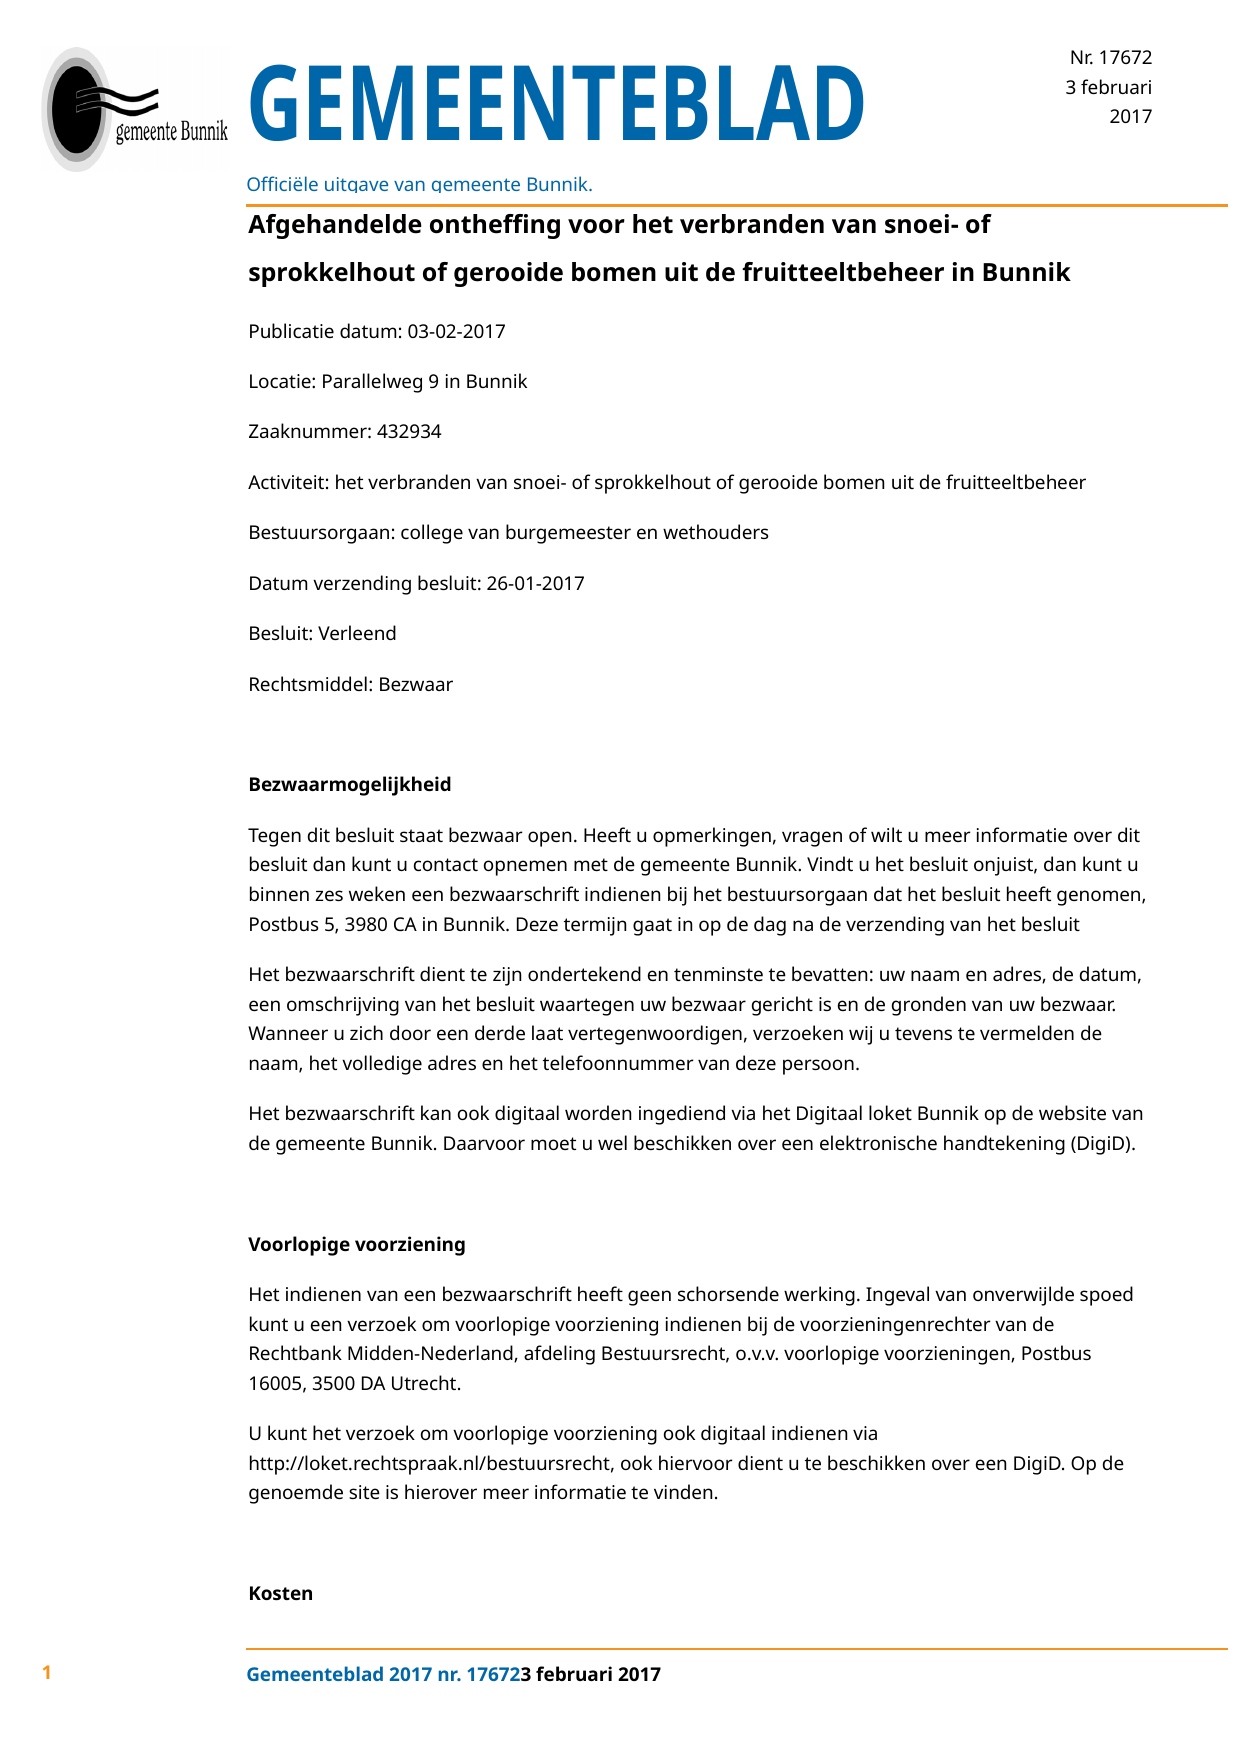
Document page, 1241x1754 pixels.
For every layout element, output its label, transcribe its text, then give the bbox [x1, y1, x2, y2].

text Afgehandelde ontheffing voor het verbranden van snoei- of sprokkelhout of gerooide bomen uit de fruitteeltbeheer in Bunnik [248, 207, 1152, 288]
text Kosten [248, 1580, 1152, 1606]
text Het bezwaarschrift dient te zijn ondertekend en tenminste te bevatten: uw naam en adres, de datum, een omschrijving van het besluit waartegen uw bezwaar gericht is en de gronden van uw bezwaar. Wanneer u zich door een derde laat vertegenwoordigen, verzoeken wij u tevens te vermelden de naam, het volledige adres en het telefoonnummer van deze persoon. [248, 961, 1152, 1076]
text Rechtsmiddel: Bezwaar [248, 671, 1152, 697]
text Activiteit: het verbranden van snoei- of sprokkelhout of gerooide bomen uit de fruitteeltbeheer [248, 469, 1152, 495]
text Publicatie datum: 03-02-2017 [248, 318, 1152, 344]
text Het indienen van een bezwaarschrift heeft geen schorsende werking. Ingeval van onverwijlde spoed kunt u een verzoek om voorlopige voorziening indienen bij de voorzieningenrechter van de Rechtbank Midden-Nederland, afdeling Bestuursrecht, o.v.v. voorlopige voorzieningen, Postbus 16005, 3500 DA Utrecht. [248, 1281, 1152, 1396]
text Besluit: Verleend [248, 620, 1152, 646]
text Datum verzending besluit: 26-01-2017 [248, 570, 1152, 596]
text Bestuursorgaan: college van burgemeester en wethouders [248, 519, 1152, 545]
text Locatie: Parallelweg 9 in Bunnik [248, 368, 1152, 394]
text Bezwaarmogelijkheid [248, 772, 1152, 797]
text Voorlopige voorziening [248, 1231, 1152, 1257]
text Zaaknummer: 432934 [248, 419, 1152, 444]
picture [41, 47, 231, 172]
text Tegen dit besluit staat bezwaar open. Heeft u opmerkingen, vragen of wilt u meer informatie over dit besluit dan kunt u contact opnemen met de gemeente Bunnik. Vindt u het besluit onjuist, dan kunt u binnen zes weken een bezwaarschrift indienen bij het bestuursorgaan dat het besluit heeft genomen, Postbus 5, 3980 CA in Bunnik. Deze termijn gaat in op de dag na de verzending van het besluit [248, 822, 1152, 937]
text Het bezwaarschrift kan ook digitaal worden ingediend via het Digitaal loket Bunnik op de website van de gemeente Bunnik. Daarvoor moet u wel beschikken over een elektronische handtekening (DigiD). [248, 1100, 1152, 1156]
text U kunt het verzoek om voorlopige voorziening ook digitaal indienen via http://loket.rechtspraak.nl/bestuursrecht, ook hiervoor dient u te beschikken over een DigiD. Op de genoemde site is hierover meer informatie te vinden. [248, 1420, 1152, 1505]
